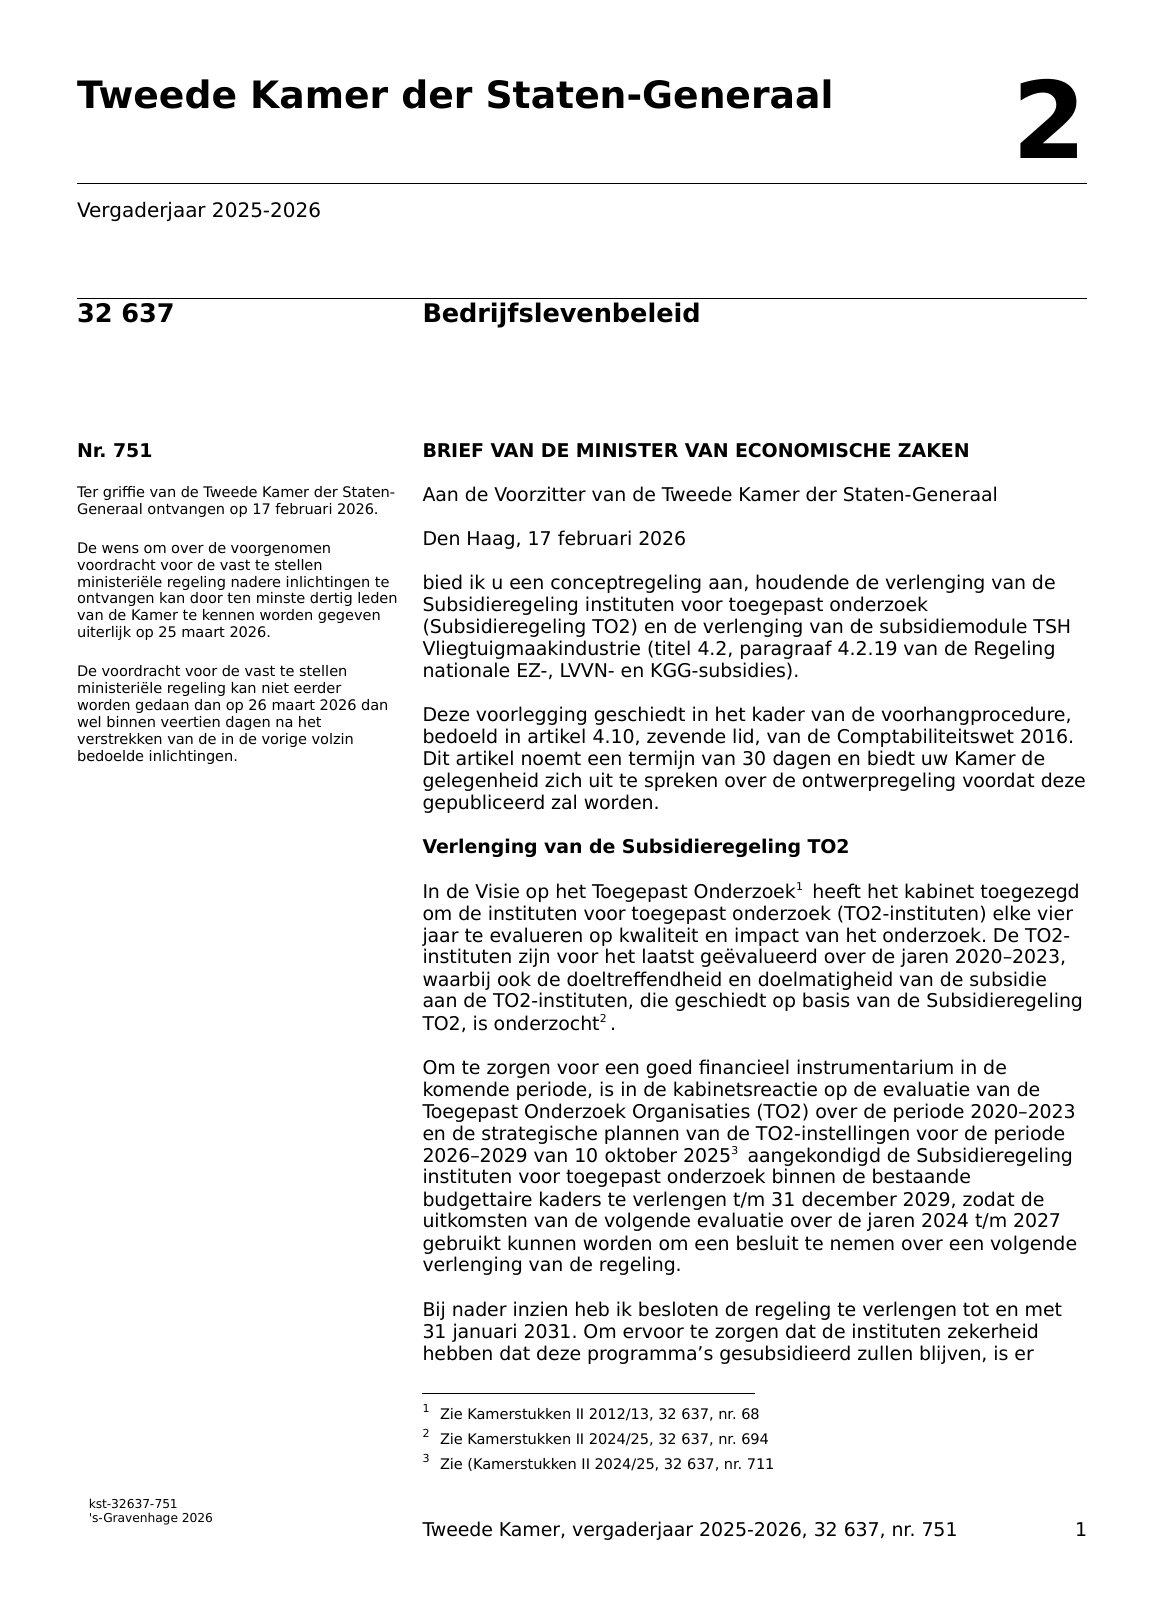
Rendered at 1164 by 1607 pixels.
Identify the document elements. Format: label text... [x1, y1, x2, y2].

text Om te zorgen voor een goed financieel instrumentarium in de komende periode, is in de kabinetsreactie op de evaluatie van de Toegepast Onderzoek Organisaties (TO2) over de periode 2020–2023 en de strategische plannen van de TO2-instellingen voor de periode 2026–2029 van 10 oktober 2025 aangekondigd de Subsidieregeling instituten voor toegepast onderzoek binnen de bestaande budgettaire kaders te verlengen t/m 31 december 2029, zodat de uitkomsten van de volgende evaluatie over de jaren 2024 t/m 2027 gebruikt kunnen worden om een besluit te nemen over een volgende verlenging van de regeling. [422, 1057, 1087, 1276]
table_cell Vergaderjaar 2025-2026 [77, 184, 1087, 298]
subtitle Verlenging van de Subsidieregeling TO2 [422, 836, 1087, 858]
text Den Haag, 17 februari 2026 [422, 528, 1087, 550]
text Zie Kamerstukken II 2024/25, 32 637, nr. 694 [422, 1427, 1087, 1449]
text 's-Gravenhage 2026 [88, 1511, 323, 1525]
table_header 2 [886, 59, 1087, 183]
text [77, 518, 399, 540]
text Zie (Kamerstukken II 2024/25, 32 637, nr. 711 [422, 1452, 1087, 1474]
text Aan de Voorzitter van de Tweede Kamer der Staten-Generaal [422, 484, 1087, 506]
table_header Tweede Kamer der Staten-Generaal [77, 59, 886, 183]
text [77, 641, 399, 663]
text Deze voorlegging geschiedt in het kader van de voorhangprocedure, bedoeld in artikel 4.10, zevende lid, van de Comptabiliteitswet 2016. Dit artikel noemt een termijn van 30 dagen en biedt uw Kamer de gelegenheid zich uit te spreken over de ontwerpregeling voordat deze gepubliceerd zal worden. [422, 704, 1087, 814]
text In de Visie op het Toegepast Onderzoek heeft het kabinet toegezegd om de instituten voor toegepast onderzoek (TO2-instituten) elke vier jaar te evalueren op kwaliteit en impact van het onderzoek. De TO2-instituten zijn voor het laatst geëvalueerd over de jaren 2020–2023, waarbij ook de doeltreffendheid en doelmatigheid van de subsidie aan de TO2-instituten, die geschiedt op basis van de Subsidieregeling TO2, is onderzocht. [422, 881, 1087, 1034]
text Ter griffie van de Tweede Kamer der Staten-Generaal ontvangen op 17 februari 2026. [77, 484, 399, 518]
subtitle 32 637 Bedrijfslevenbeleid [77, 299, 1087, 329]
subtitle Nr. 751 BRIEF VAN DE MINISTER VAN ECONOMISCHE ZAKEN [77, 440, 1087, 462]
text bied ik u een conceptregeling aan, houdende de verlenging van de Subsidieregeling instituten voor toegepast onderzoek (Subsidieregeling TO2) en de verlenging van de subsidiemodule TSH Vliegtuigmaakindustrie (titel 4.2, paragraaf 4.2.19 van de Regeling nationale EZ-, LVVN- en KGG-subsidies). [422, 572, 1087, 682]
text De wens om over de voorgenomen voordracht voor de vast te stellen ministeriële regeling nadere inlichtingen te ontvangen kan door ten minste dertig leden van de Kamer te kennen worden gegeven uiterlijk op 25 maart 2026. [77, 540, 399, 641]
text kst-32637-751 [88, 1497, 323, 1511]
text Bij nader inzien heb ik besloten de regeling te verlengen tot en met 31 januari 2031. Om ervoor te zorgen dat de instituten zekerheid hebben dat deze programma’s gesubsidieerd zullen blijven, is er [422, 1298, 1087, 1364]
text De voordracht voor de vast te stellen ministeriële regeling kan niet eerder worden gedaan dan op 26 maart 2026 dan wel binnen veertien dagen na het verstrekken van de in de vorige volzin bedoelde inlichtingen. [77, 663, 399, 764]
text Zie Kamerstukken II 2012/13, 32 637, nr. 68 [422, 1402, 1087, 1424]
